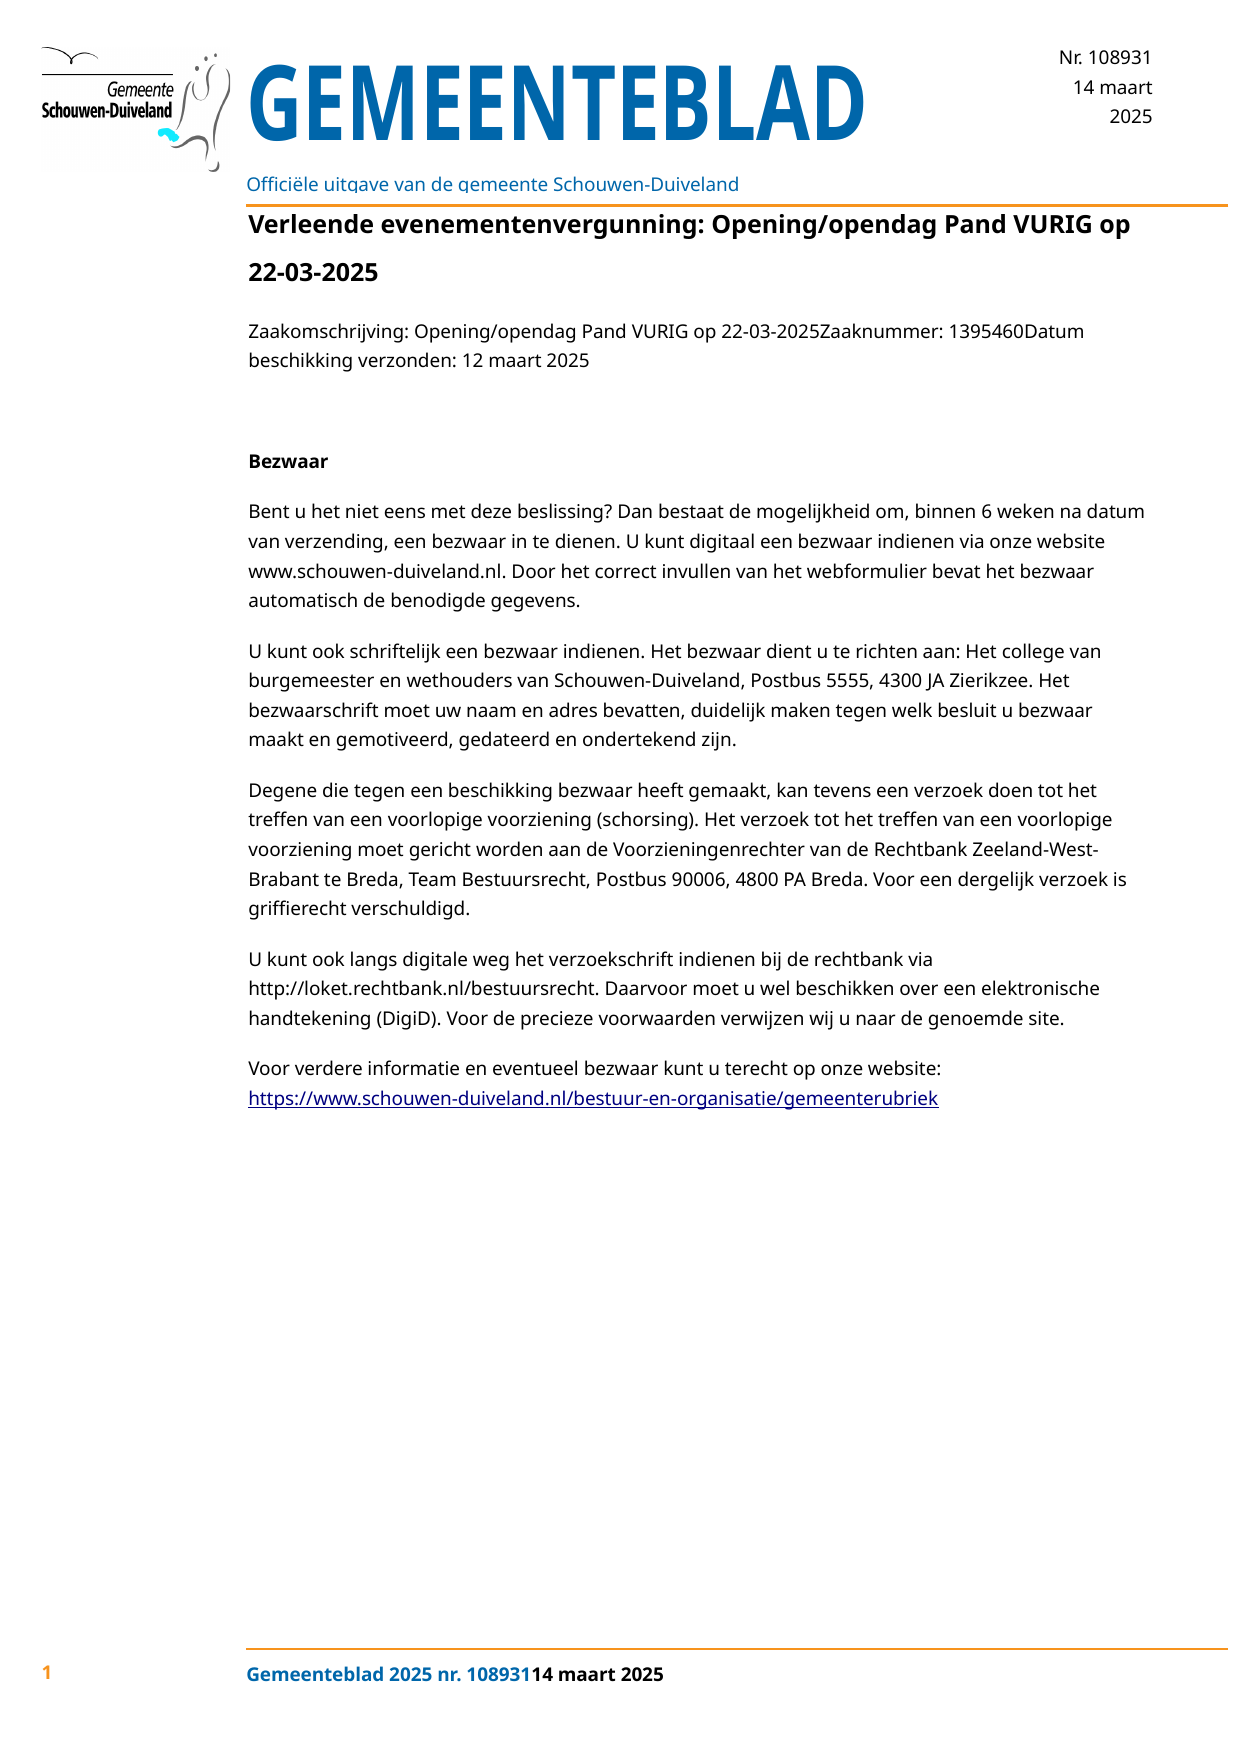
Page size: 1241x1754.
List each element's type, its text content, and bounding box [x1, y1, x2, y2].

text Bezwaar [248, 448, 1152, 474]
text Verleende evenementenvergunning: Opening/opendag Pand VURIG op 22-03-2025 [248, 207, 1152, 288]
text U kunt ook langs digitale weg het verzoekschrift indienen bij de rechtbank via http://loket.rechtbank.nl/bestuursrecht. Daarvoor moet u wel beschikken over een elektronische handtekening (DigiD). Voor de precieze voorwaarden verwijzen wij u naar de genoemde site. [248, 946, 1152, 1031]
text Degene die tegen een beschikking bezwaar heeft gemaakt, kan tevens een verzoek doen tot het treffen van een voorlopige voorziening (schorsing). Het verzoek tot het treffen van een voorlopige voorziening moet gericht worden aan de Voorzieningenrechter van de Rechtbank Zeeland-West-Brabant te Breda, Team Bestuursrecht, Postbus 90006, 4800 PA Breda. Voor een dergelijk verzoek is griffierecht verschuldigd. [248, 777, 1152, 921]
text Bent u het niet eens met deze beslissing? Dan bestaat de mogelijkheid om, binnen 6 weken na datum van verzending, een bezwaar in te dienen. U kunt digitaal een bezwaar indienen via onze website www.schouwen-duiveland.nl. Door het correct invullen van het webformulier bevat het bezwaar automatisch de benodigde gegevens. [248, 499, 1152, 613]
text Zaakomschrijving: Opening/opendag Pand VURIG op 22-03-2025Zaaknummer: 1395460Datum beschikking verzonden: 12 maart 2025 [248, 318, 1152, 373]
text Voor verdere informatie en eventueel bezwaar kunt u terecht op onze website: https://www.schouwen-duiveland.nl/bestuur-en-organisatie/gemeenterubriek [248, 1055, 1152, 1111]
text U kunt ook schriftelijk een bezwaar indienen. Het bezwaar dient u te richten aan: Het college van burgemeester en wethouders van Schouwen-Duiveland, Postbus 5555, 4300 JA Zierikzee. Het bezwaarschrift moet uw naam en adres bevatten, duidelijk maken tegen welk besluit u bezwaar maakt en gemotiveerd, gedateerd en ondertekend zijn. [248, 638, 1152, 752]
picture [41, 47, 231, 172]
